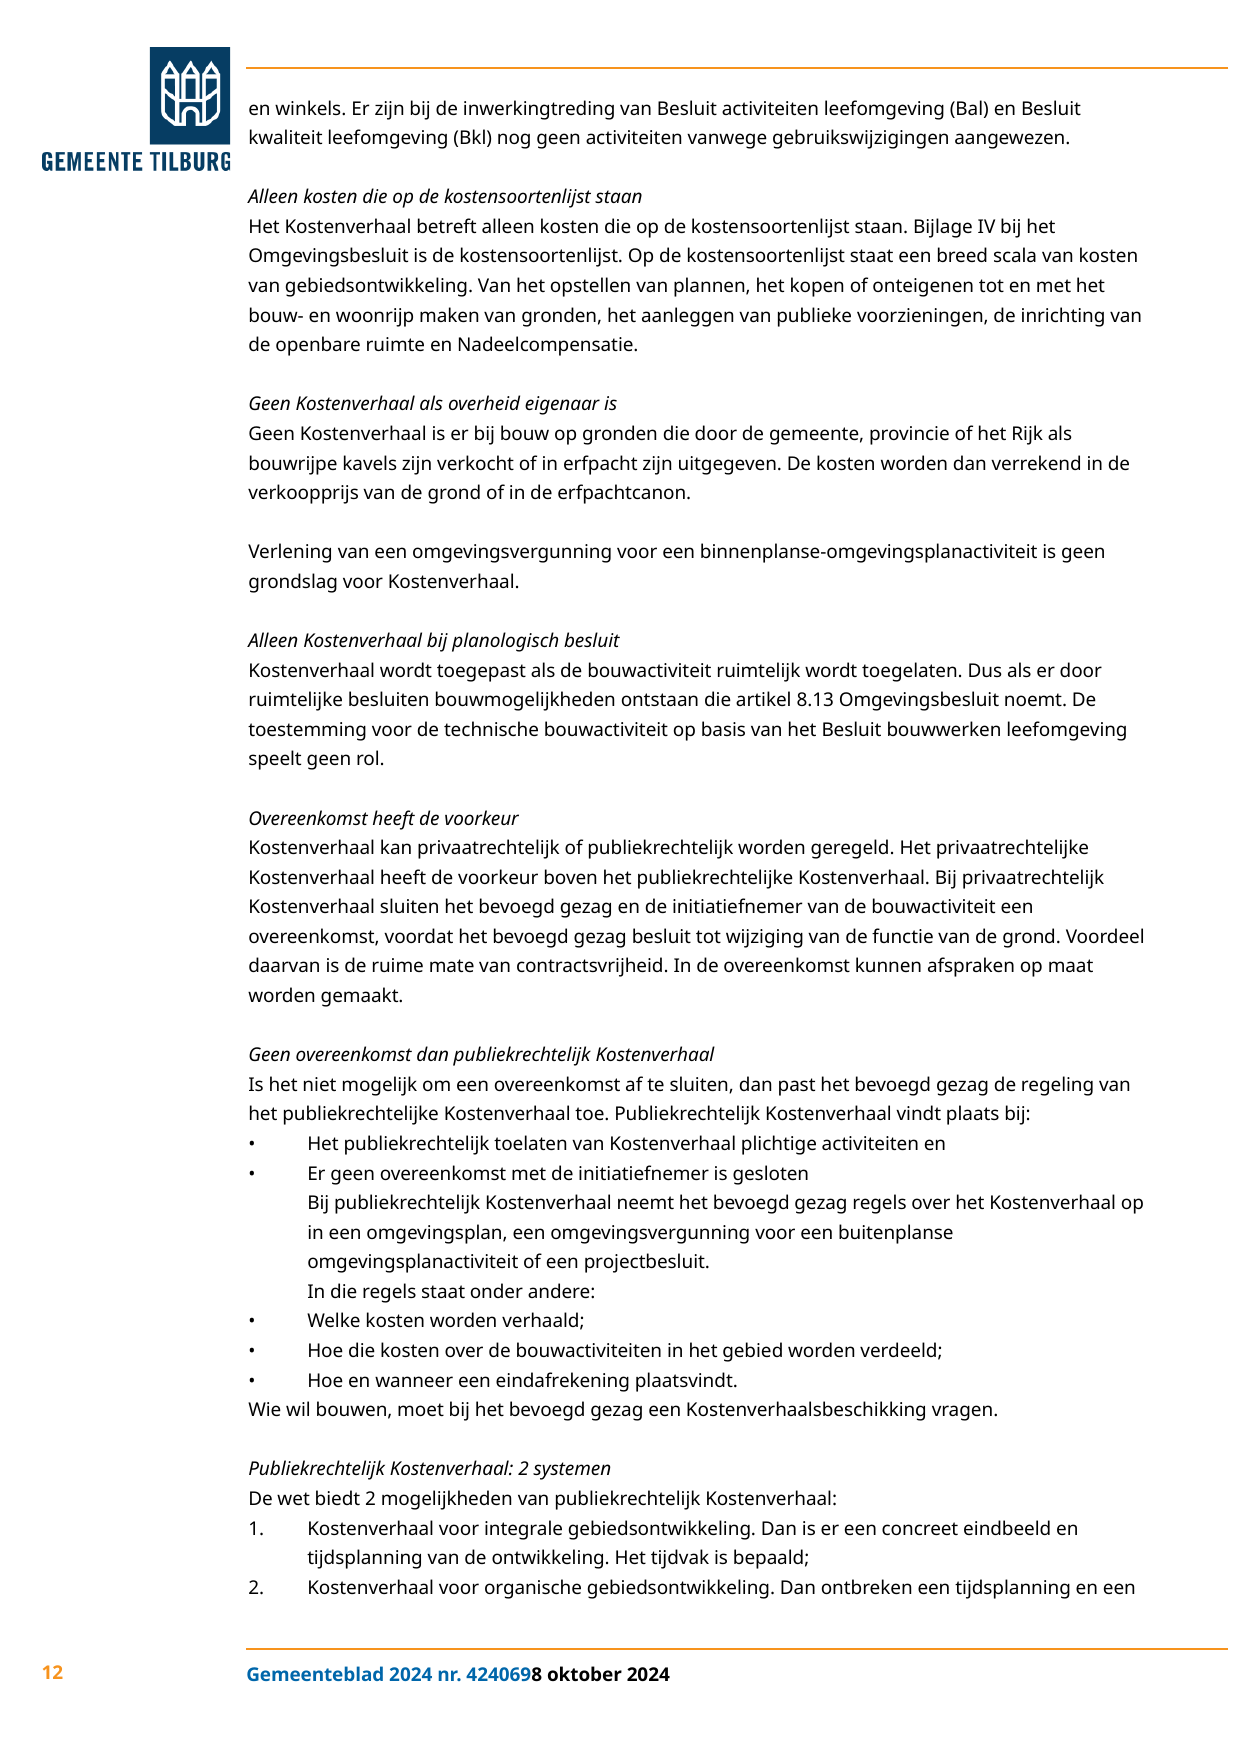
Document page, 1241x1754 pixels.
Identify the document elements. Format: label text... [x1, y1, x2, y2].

text Wie wil bouwen, moet bij het bevoegd gezag een Kostenverhaalsbeschikking vragen. [248, 1396, 1152, 1422]
text en winkels. Er zijn bij de inwerkingtreding van Besluit activiteiten leefomgeving (Bal) en Besluit kwaliteit leefomgeving (Bkl) nog geen activiteiten vanwege gebruikswijzigingen aangewezen. [248, 95, 1152, 150]
text Kostenverhaal kan privaatrechtelijk of publiekrechtelijk worden geregeld. Het privaatrechtelijke Kostenverhaal heeft de voorkeur boven het publiekrechtelijke Kostenverhaal. Bij privaatrechtelijk Kostenverhaal sluiten het bevoegd gezag en de initiatiefnemer van de bouwactiviteit een overeenkomst, voordat het bevoegd gezag besluit tot wijziging van de functie van de grond. Voordeel daarvan is de ruime mate van contractsvrijheid. In de overeenkomst kunnen afspraken op maat worden gemaakt. [248, 834, 1152, 1008]
text Is het niet mogelijk om een overeenkomst af te sluiten, dan past het bevoegd gezag de regeling van het publiekrechtelijke Kostenverhaal toe. Publiekrechtelijk Kostenverhaal vindt plaats bij: [248, 1071, 1152, 1126]
list Er geen overeenkomst met de initiatiefnemer is gesloten [248, 1160, 1152, 1186]
text Alleen kosten die op de kostensoortenlijst staan [248, 183, 1152, 209]
text Geen Kostenverhaal als overheid eigenaar is [248, 391, 1152, 416]
picture [41, 47, 231, 172]
list Kostenverhaal voor organische gebiedsontwikkeling. Dan ontbreken een tijdsplanning en een [248, 1574, 1152, 1600]
list Bij publiekrechtelijk Kostenverhaal neemt het bevoegd gezag regels over het Kostenverhaal op in een omgevingsplan, een omgevingsvergunning voor een buitenplanse omgevingsplanactiviteit of een projectbesluit. [248, 1189, 1152, 1274]
text De wet biedt 2 mogelijkheden van publiekrechtelijk Kostenverhaal: [248, 1485, 1152, 1511]
text Overeenkomst heeft de voorkeur [248, 805, 1152, 831]
text Geen overeenkomst dan publiekrechtelijk Kostenverhaal [248, 1041, 1152, 1067]
list Kostenverhaal voor integrale gebiedsontwikkeling. Dan is er een concreet eindbeeld en tijdsplanning van de ontwikkeling. Het tijdvak is bepaald; [248, 1515, 1152, 1570]
text Verlening van een omgevingsvergunning voor een binnenplanse-omgevingsplanactiviteit is geen grondslag voor Kostenverhaal. [248, 538, 1152, 594]
list Hoe die kosten over de bouwactiviteiten in het gebied worden verdeeld; [248, 1337, 1152, 1363]
text Het Kostenverhaal betreft alleen kosten die op de kostensoortenlijst staan. Bijlage IV bij het Omgevingsbesluit is de kostensoortenlijst. Op de kostensoortenlijst staat een breed scala van kosten van gebiedsontwikkeling. Van het opstellen van plannen, het kopen of onteigenen tot en met het bouw- en woonrijp maken van gronden, het aanleggen van publieke voorzieningen, de inrichting van de openbare ruimte en Nadeelcompensatie. [248, 213, 1152, 357]
text Geen Kostenverhaal is er bij bouw op gronden die door de gemeente, provincie of het Rijk als bouwrijpe kavels zijn verkocht of in erfpacht zijn uitgegeven. De kosten worden dan verrekend in de verkoopprijs van de grond of in de erfpachtcanon. [248, 420, 1152, 505]
text Alleen Kostenverhaal bij planologisch besluit [248, 627, 1152, 653]
list Welke kosten worden verhaald; [248, 1308, 1152, 1333]
list Het publiekrechtelijk toelaten van Kostenverhaal plichtige activiteiten en [248, 1130, 1152, 1156]
list In die regels staat onder andere: [248, 1278, 1152, 1304]
list Hoe en wanneer een eindafrekening plaatsvindt. [248, 1367, 1152, 1393]
text Publiekrechtelijk Kostenverhaal: 2 systemen [248, 1456, 1152, 1481]
text Kostenverhaal wordt toegepast als de bouwactiviteit ruimtelijk wordt toegelaten. Dus als er door ruimtelijke besluiten bouwmogelijkheden ontstaan die artikel 8.13 Omgevingsbesluit noemt. De toestemming voor de technische bouwactiviteit op basis van het Besluit bouwwerken leefomgeving speelt geen rol. [248, 657, 1152, 771]
